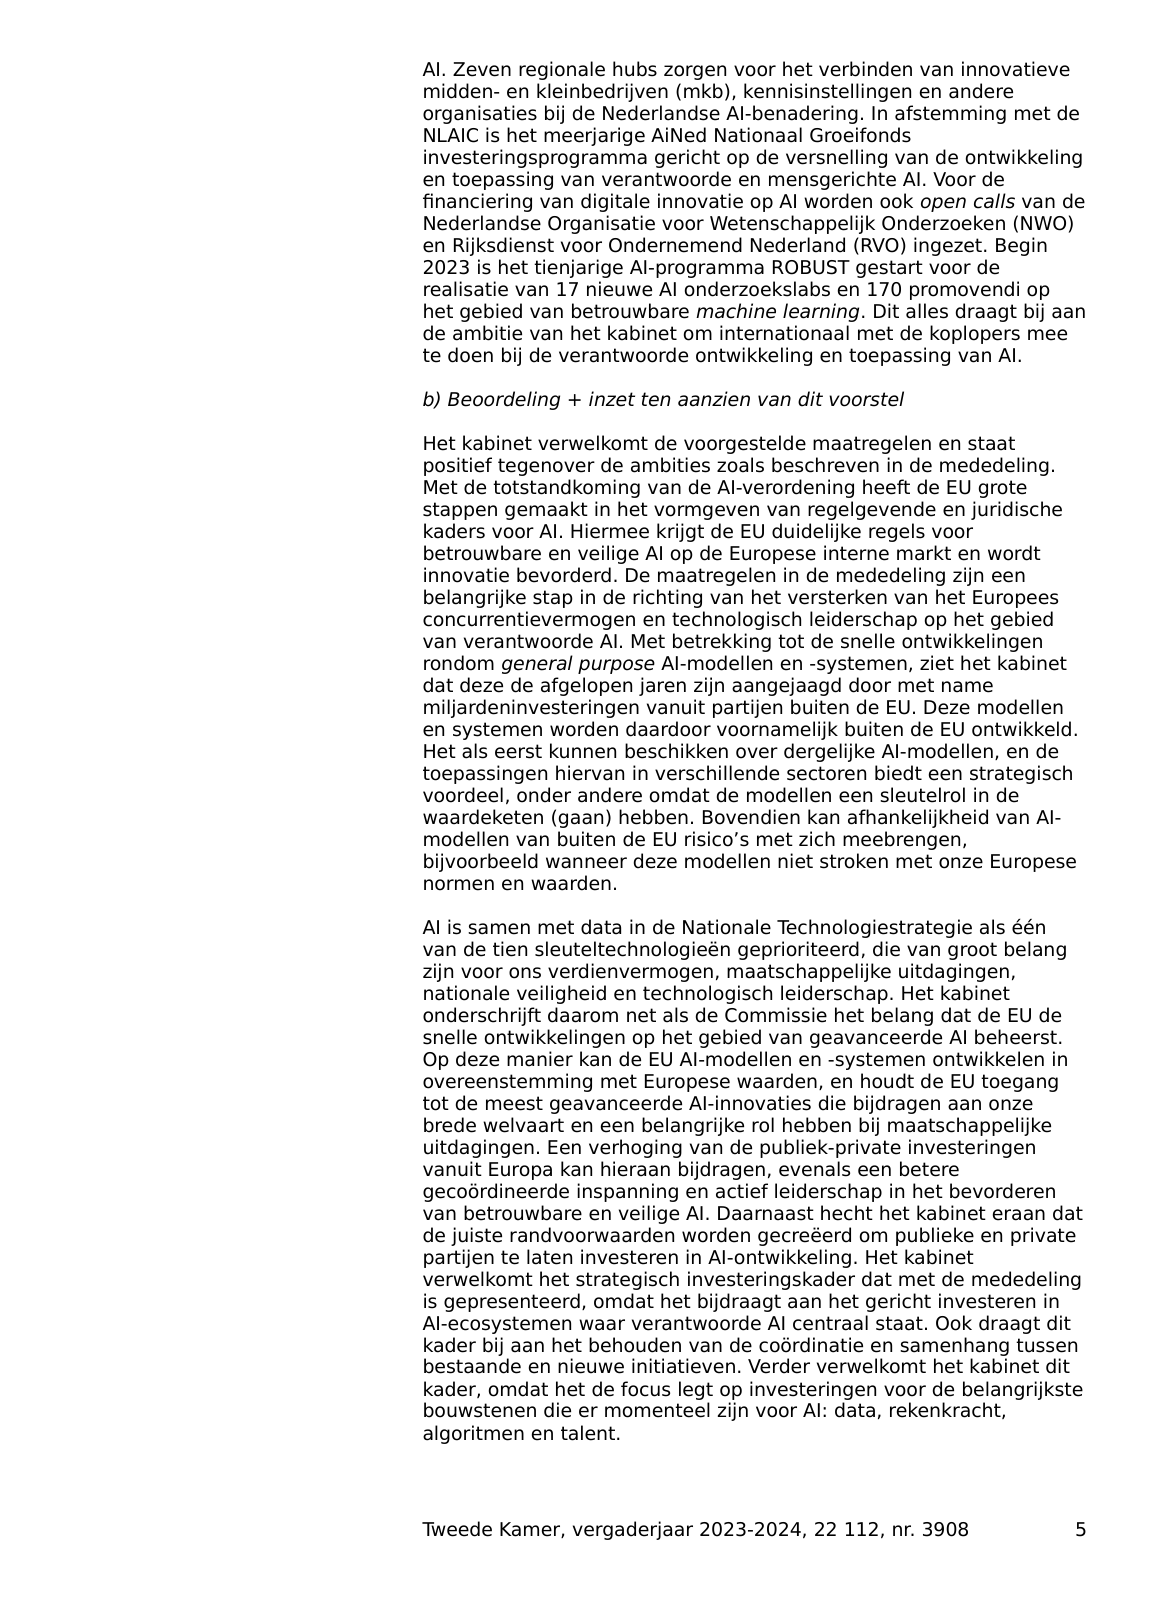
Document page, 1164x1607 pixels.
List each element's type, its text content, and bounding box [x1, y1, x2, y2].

text Het kabinet verwelkomt de voorgestelde maatregelen en staat positief tegenover de ambities zoals beschreven in de mededeling. Met de totstandkoming van de AI-verordening heeft de EU grote stappen gemaakt in het vormgeven van regelgevende en juridische kaders voor AI. Hiermee krijgt de EU duidelijke regels voor betrouwbare en veilige AI op de Europese interne markt en wordt innovatie bevorderd. De maatregelen in de mededeling zijn een belangrijke stap in de richting van het versterken van het Europees concurrentievermogen en technologisch leiderschap op het gebied van verantwoorde AI. Met betrekking tot de snelle ontwikkelingen rondom general purpose AI-modellen en -systemen, ziet het kabinet dat deze de afgelopen jaren zijn aangejaagd door met name miljardeninvesteringen vanuit partijen buiten de EU. Deze modellen en systemen worden daardoor voornamelijk buiten de EU ontwikkeld. Het als eerst kunnen beschikken over dergelijke AI-modellen, en de toepassingen hiervan in verschillende sectoren biedt een strategisch voordeel, onder andere omdat de modellen een sleutelrol in de waardeketen (gaan) hebben. Bovendien kan afhankelijkheid van AI-modellen van buiten de EU risico’s met zich meebrengen, bijvoorbeeld wanneer deze modellen niet stroken met onze Europese normen en waarden. [422, 433, 1087, 895]
subtitle b) Beoordeling + inzet ten aanzien van dit voorstel [422, 389, 1087, 411]
text AI. Zeven regionale hubs zorgen voor het verbinden van innovatieve midden- en kleinbedrijven (mkb), kennisinstellingen en andere organisaties bij de Nederlandse AI-benadering. In afstemming met de NLAIC is het meerjarige AiNed Nationaal Groeifonds investeringsprogramma gericht op de versnelling van de ontwikkeling en toepassing van verantwoorde en mensgerichte AI. Voor de financiering van digitale innovatie op AI worden ook open calls van de Nederlandse Organisatie voor Wetenschappelijk Onderzoeken (NWO) en Rijksdienst voor Ondernemend Nederland (RVO) ingezet. Begin 2023 is het tienjarige AI-programma ROBUST gestart voor de realisatie van 17 nieuwe AI onderzoekslabs en 170 promovendi op het gebied van betrouwbare machine learning. Dit alles draagt bij aan de ambitie van het kabinet om internationaal met de koplopers mee te doen bij de verantwoorde ontwikkeling en toepassing van AI. [422, 59, 1087, 367]
text AI is samen met data in de Nationale Technologiestrategie als één van de tien sleuteltechnologieën geprioriteerd, die van groot belang zijn voor ons verdienvermogen, maatschappelijke uitdagingen, nationale veiligheid en technologisch leiderschap. Het kabinet onderschrijft daarom net als de Commissie het belang dat de EU de snelle ontwikkelingen op het gebied van geavanceerde AI beheerst. Op deze manier kan de EU AI-modellen en -systemen ontwikkelen in overeenstemming met Europese waarden, en houdt de EU toegang tot de meest geavanceerde AI-innovaties die bijdragen aan onze brede welvaart en een belangrijke rol hebben bij maatschappelijke uitdagingen. Een verhoging van de publiek-private investeringen vanuit Europa kan hieraan bijdragen, evenals een betere gecoördineerde inspanning en actief leiderschap in het bevorderen van betrouwbare en veilige AI. Daarnaast hecht het kabinet eraan dat de juiste randvoorwaarden worden gecreëerd om publieke en private partijen te laten investeren in AI-ontwikkeling. Het kabinet verwelkomt het strategisch investeringskader dat met de mededeling is gepresenteerd, omdat het bijdraagt aan het gericht investeren in AI-ecosystemen waar verantwoorde AI centraal staat. Ook draagt dit kader bij aan het behouden van de coördinatie en samenhang tussen bestaande en nieuwe initiatieven. Verder verwelkomt het kabinet dit kader, omdat het de focus legt op investeringen voor de belangrijkste bouwstenen die er momenteel zijn voor AI: data, rekenkracht, algoritmen en talent. [422, 917, 1087, 1444]
